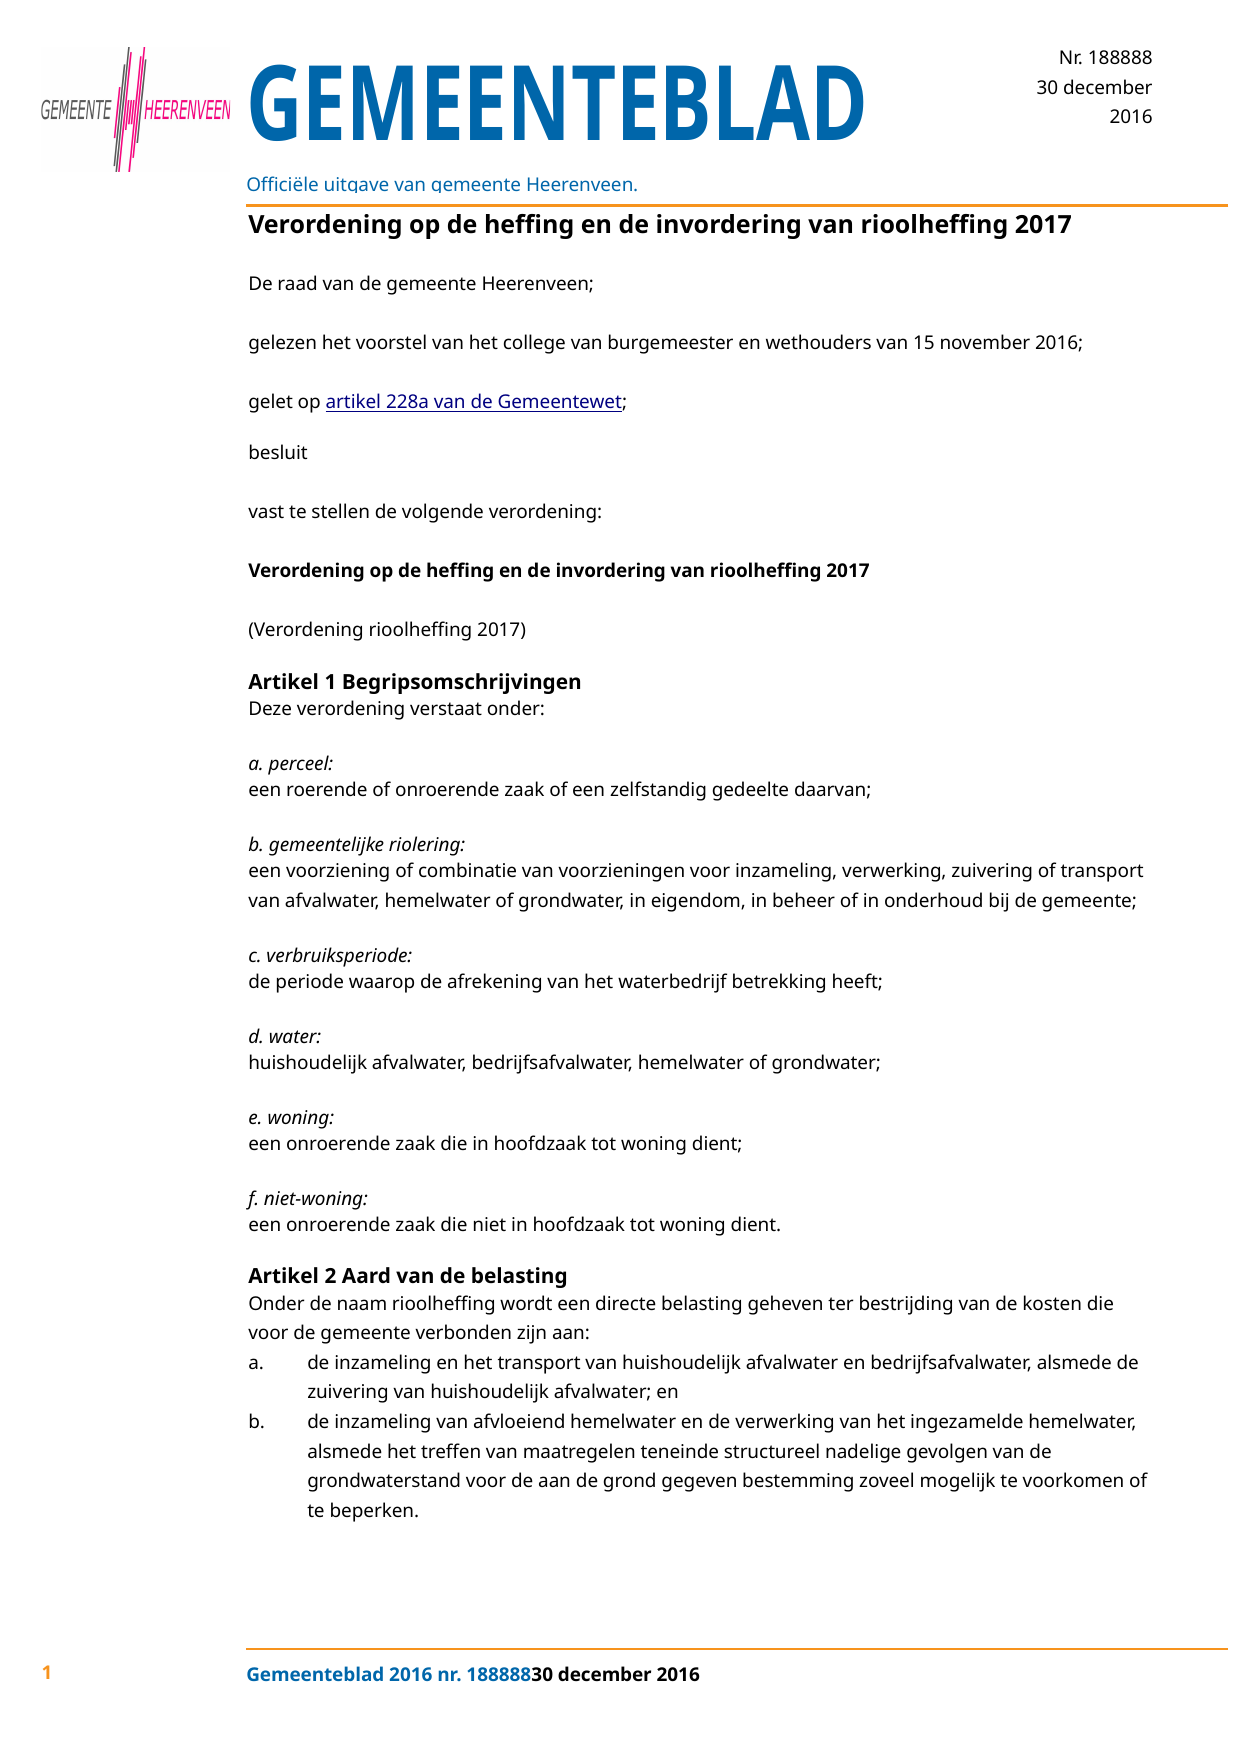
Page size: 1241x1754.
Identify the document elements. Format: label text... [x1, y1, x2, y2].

list de inzameling van afvloeiend hemelwater en de verwerking van het ingezamelde hemelwater, alsmede het treffen van maatregelen teneinde structureel nadelige gevolgen van de grondwaterstand voor de aan de grond gegeven bestemming zoveel mogelijk te voorkomen of te beperken. [248, 1408, 1152, 1523]
text Verordening op de heffing en de invordering van rioolheffing 2017 [248, 207, 1152, 241]
text De raad van de gemeente Heerenveen; [248, 270, 1152, 296]
list de inzameling en het transport van huishoudelijk afvalwater en bedrijfsafvalwater, alsmede de zuivering van huishoudelijk afvalwater; en [248, 1349, 1152, 1404]
text Artikel 2 Aard van de belasting [248, 1262, 1152, 1290]
text huishoudelijk afvalwater, bedrijfsafvalwater, hemelwater of grondwater; [248, 1049, 1152, 1075]
text vast te stellen de volgende verordening: [248, 498, 1152, 524]
text b. gemeentelijke riolering: [248, 832, 1152, 857]
text Artikel 1 Begripsomschrijvingen [248, 667, 1152, 695]
text Verordening op de heffing en de invordering van rioolheffing 2017 [248, 557, 1152, 583]
text c. verbruiksperiode: [248, 942, 1152, 968]
picture [41, 47, 231, 172]
text Onder de naam rioolheffing wordt een directe belasting geheven ter bestrijding van de kosten die voor de gemeente verbonden zijn aan: [248, 1290, 1152, 1345]
text een onroerende zaak die niet in hoofdzaak tot woning dient. [248, 1211, 1152, 1237]
text besluit [248, 439, 1152, 465]
text een roerende of onroerende zaak of een zelfstandig gedeelte daarvan; [248, 776, 1152, 802]
text een onroerende zaak die in hoofdzaak tot woning dient; [248, 1130, 1152, 1156]
text e. woning: [248, 1104, 1152, 1130]
text een voorziening of combinatie van voorzieningen voor inzameling, verwerking, zuivering of transport van afvalwater, hemelwater of grondwater, in eigendom, in beheer of in onderhoud bij de gemeente; [248, 857, 1152, 913]
text f. niet-woning: [248, 1185, 1152, 1211]
text a. perceel: [248, 751, 1152, 776]
text de periode waarop de afrekening van het waterbedrijf betrekking heeft; [248, 968, 1152, 994]
text Deze verordening verstaat onder: [248, 695, 1152, 721]
text gelet op artikel 228a van de Gemeentewet; [248, 389, 1152, 414]
text (Verordening rioolheffing 2017) [248, 616, 1152, 642]
text gelezen het voorstel van het college van burgemeester en wethouders van 15 november 2016; [248, 329, 1152, 355]
text d. water: [248, 1023, 1152, 1049]
